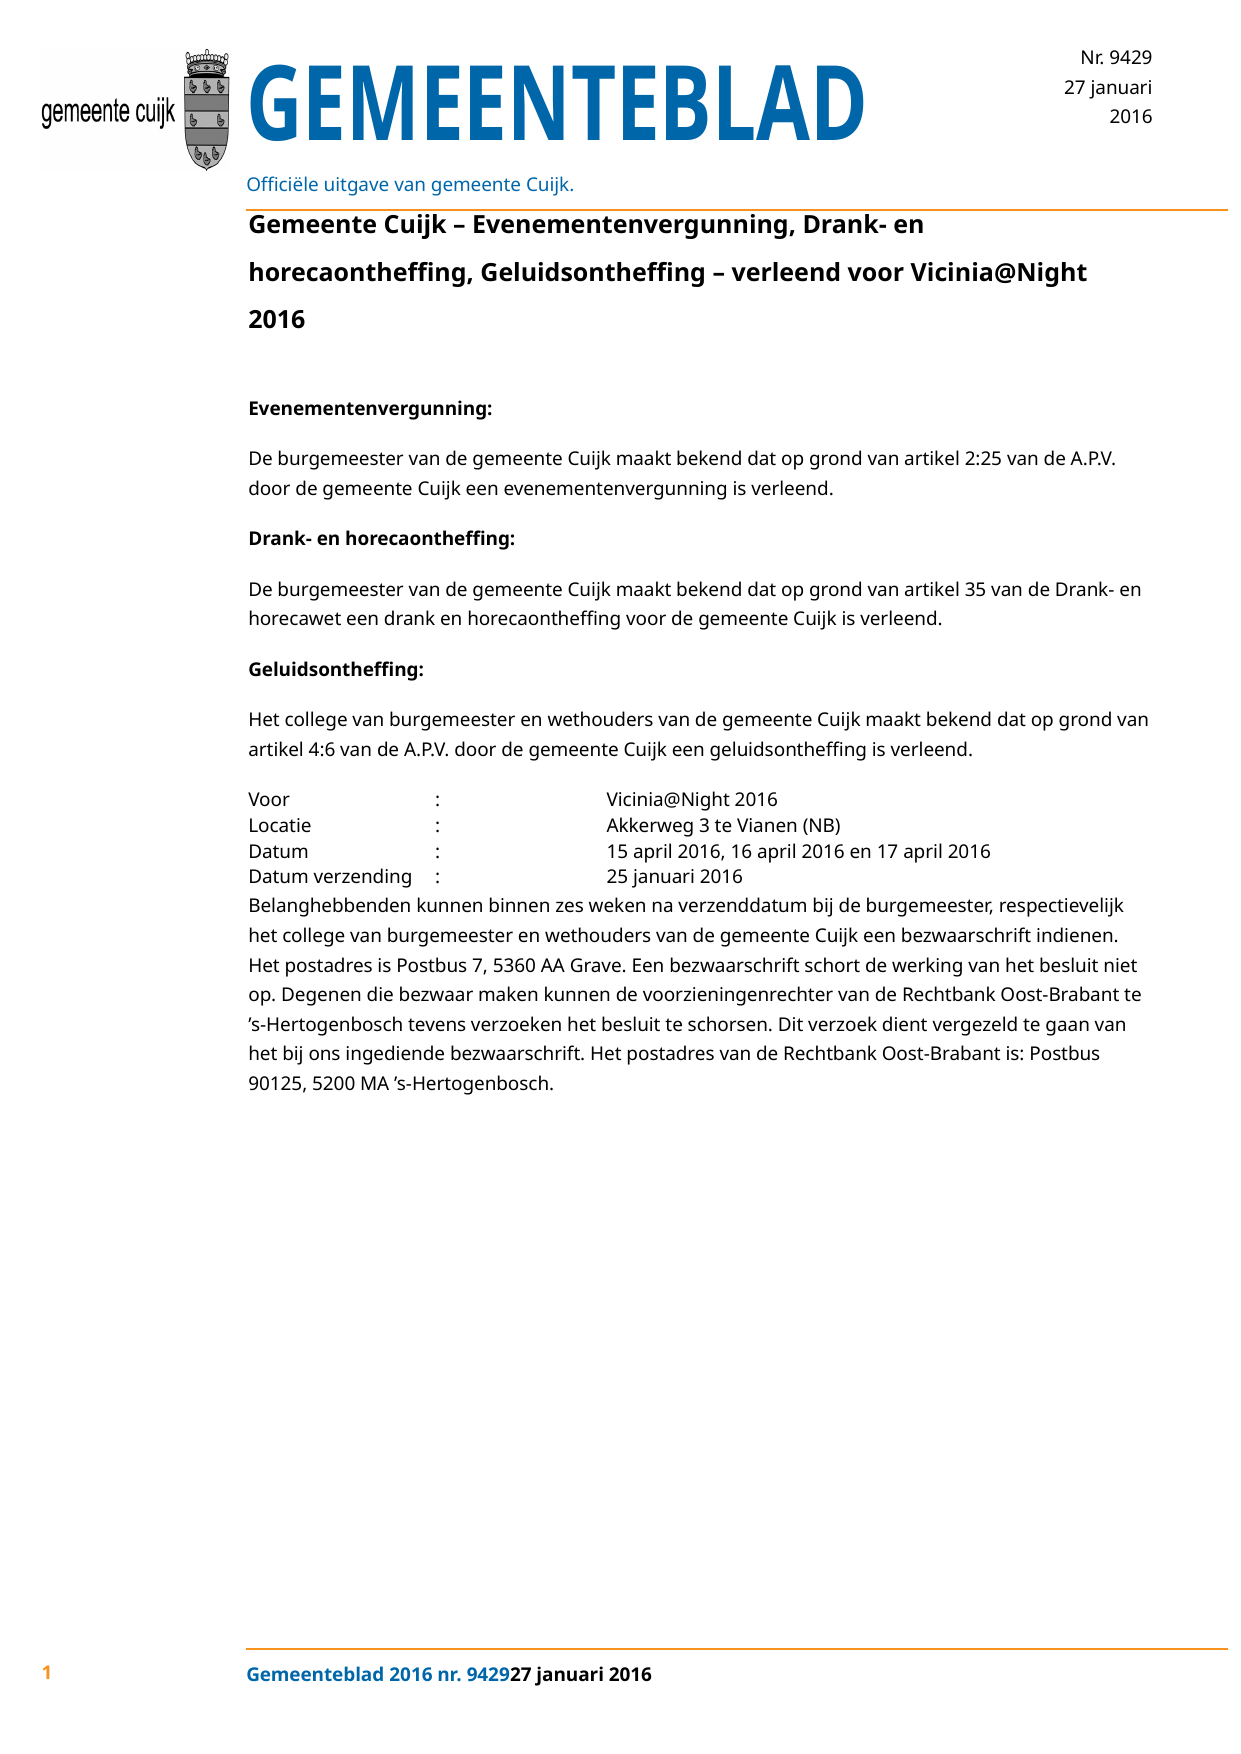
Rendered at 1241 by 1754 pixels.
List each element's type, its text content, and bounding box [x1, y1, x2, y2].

text Geluidsontheffing: [248, 656, 1152, 682]
table_cell Datum [248, 838, 435, 864]
picture [41, 47, 231, 172]
text De burgemeester van de gemeente Cuijk maakt bekend dat op grond van artikel 35 van de Drank- en horecawet een drank en horecaontheffing voor de gemeente Cuijk is verleend. [248, 576, 1152, 631]
text Drank- en horecaontheffing: [248, 526, 1152, 551]
table_cell : [435, 812, 606, 838]
table_cell Akkerweg 3 te Vianen (NB) [606, 812, 1152, 838]
table_header Vicinia@Night 2016 [606, 786, 1152, 812]
table_cell Datum verzending [248, 864, 435, 889]
text Evenementenvergunning: [248, 395, 1152, 421]
table_cell : [435, 838, 606, 864]
table_cell Locatie [248, 812, 435, 838]
text Belanghebbenden kunnen binnen zes weken na verzenddatum bij de burgemeester, respectievelijk het college van burgemeester en wethouders van de gemeente Cuijk een bezwaarschrift indienen. Het postadres is Postbus 7, 5360 AA Grave. Een bezwaarschrift schort de werking van het besluit niet op. Degenen die bezwaar maken kunnen de voorzieningenrechter van de Rechtbank Oost-Brabant te ’s-Hertogenbosch tevens verzoeken het besluit te schorsen. Dit verzoek dient vergezeld te gaan van het bij ons ingediende bezwaarschrift. Het postadres van de Rechtbank Oost-Brabant is: Postbus 90125, 5200 MA ’s-Hertogenbosch. [248, 893, 1152, 1096]
table_cell 25 januari 2016 [606, 864, 1152, 889]
text Gemeente Cuijk – Evenementenvergunning, Drank- en horecaontheffing, Geluidsontheffing – verleend voor Vicinia@Night 2016 [248, 211, 1152, 336]
table_header Voor [248, 786, 435, 812]
text Het college van burgemeester en wethouders van de gemeente Cuijk maakt bekend dat op grond van artikel 4:6 van de A.P.V. door de gemeente Cuijk een geluidsontheffing is verleend. [248, 706, 1152, 762]
table_cell : [435, 864, 606, 889]
table_cell 15 april 2016, 16 april 2016 en 17 april 2016 [606, 838, 1152, 864]
text De burgemeester van de gemeente Cuijk maakt bekend dat op grond van artikel 2:25 van de A.P.V. door de gemeente Cuijk een evenementenvergunning is verleend. [248, 446, 1152, 501]
table_header : [435, 786, 606, 812]
